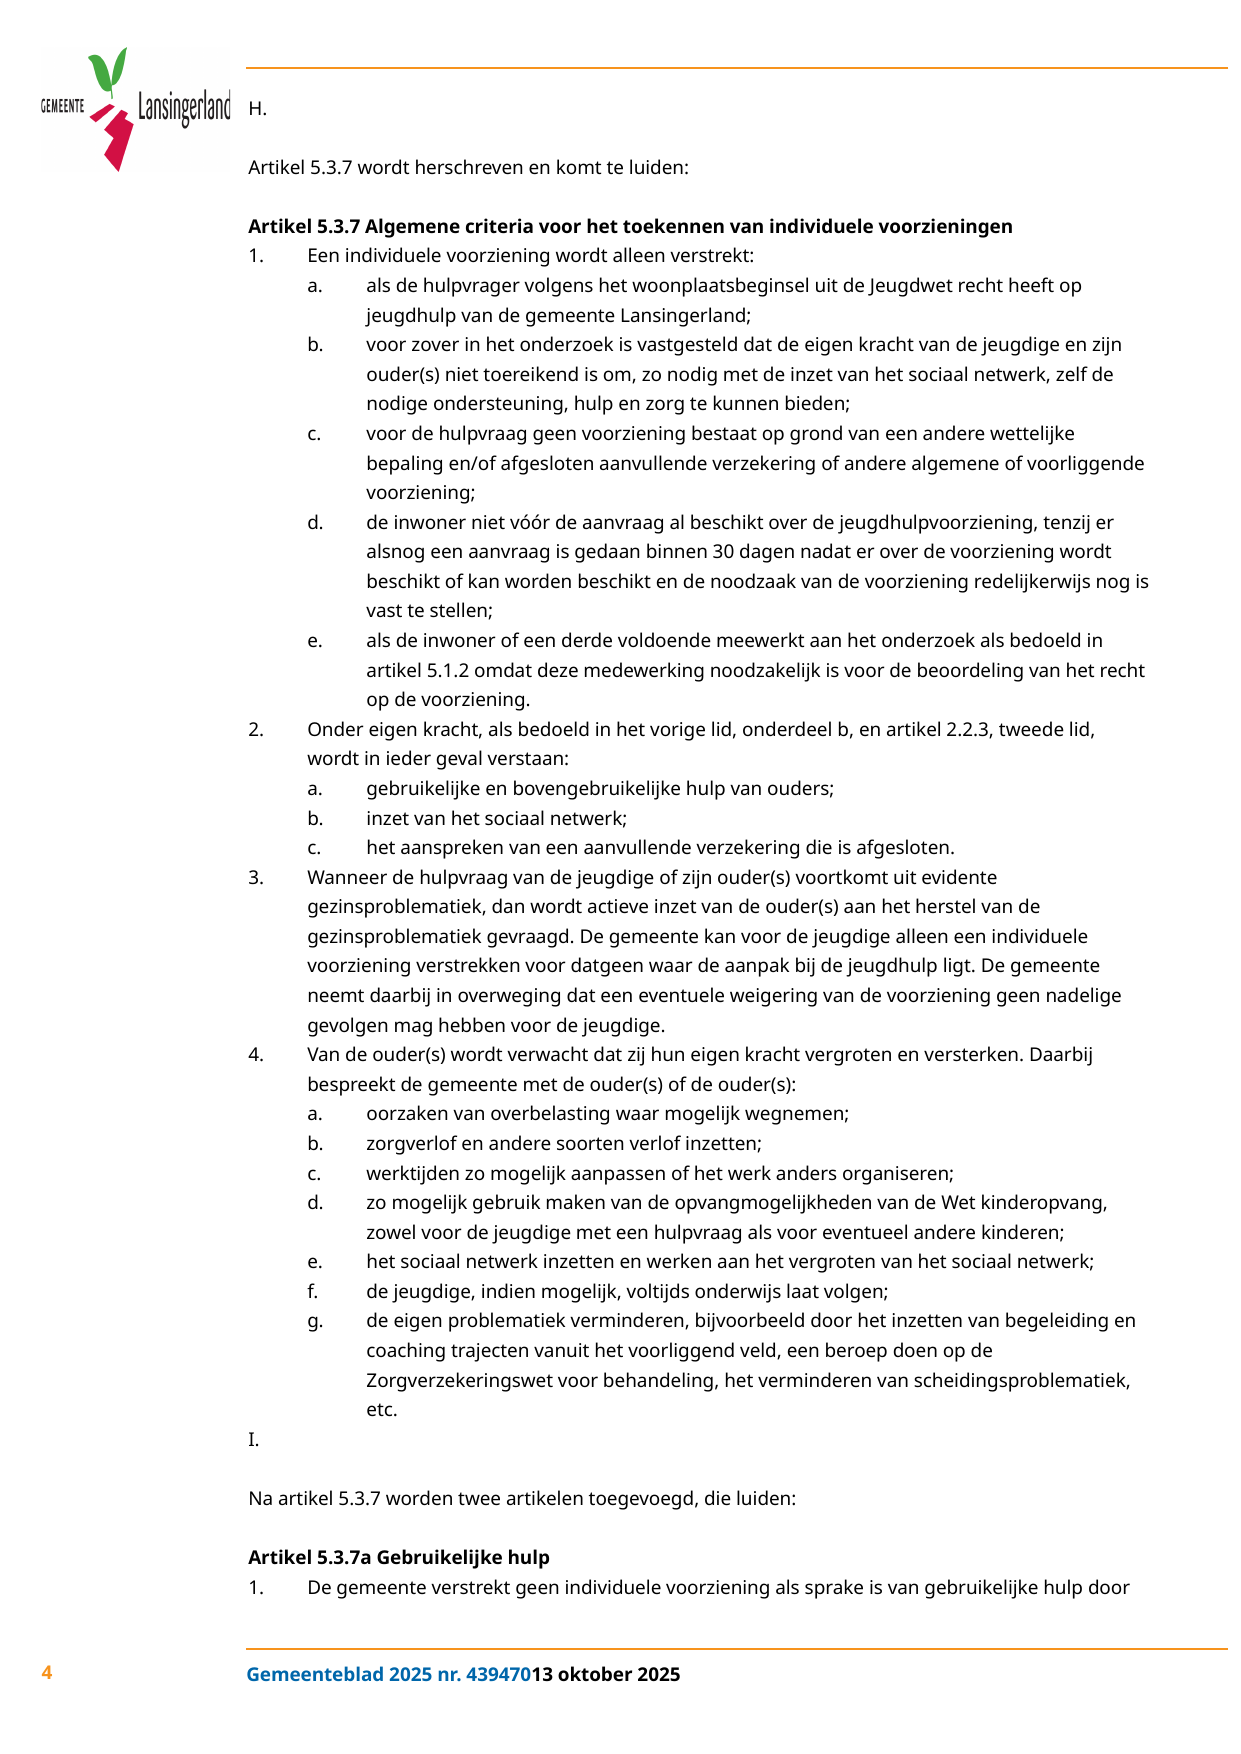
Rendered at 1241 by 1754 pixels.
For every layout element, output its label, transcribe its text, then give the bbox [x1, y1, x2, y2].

list gebruikelijke en bovengebruikelijke hulp van ouders; [307, 775, 1152, 801]
list oorzaken van overbelasting waar mogelijk wegnemen; [307, 1101, 1152, 1126]
list Van de ouder(s) wordt verwacht dat zij hun eigen kracht vergroten en versterken. Daarbij bespreekt de gemeente met de ouder(s) of de ouder(s): [248, 1041, 1152, 1097]
picture [41, 47, 231, 172]
list als de inwoner of een derde voldoende meewerkt aan het onderzoek als bedoeld in artikel 5.1.2 omdat deze medewerking noodzakelijk is voor de beoordeling van het recht op de voorziening. [307, 627, 1152, 712]
text Artikel 5.3.7a Gebruikelijke hulp [248, 1544, 1152, 1570]
list Onder eigen kracht, als bedoeld in het vorige lid, onderdeel b, en artikel 2.2.3, tweede lid, wordt in ieder geval verstaan: [248, 716, 1152, 771]
list Een individuele voorziening wordt alleen verstrekt: [248, 243, 1152, 268]
list zorgverlof en andere soorten verlof inzetten; [307, 1130, 1152, 1156]
text Na artikel 5.3.7 worden twee artikelen toegevoegd, die luiden: [248, 1485, 1152, 1511]
text H. [248, 95, 1152, 121]
list voor zover in het onderzoek is vastgesteld dat de eigen kracht van de jeugdige en zijn ouder(s) niet toereikend is om, zo nodig met de inzet van het sociaal netwerk, zelf de nodige ondersteuning, hulp en zorg te kunnen bieden; [307, 331, 1152, 416]
list de eigen problematiek verminderen, bijvoorbeeld door het inzetten van begeleiding en coaching trajecten vanuit het voorliggend veld, een beroep doen op de Zorgverzekeringswet voor behandeling, het verminderen van scheidingsproblematiek, etc. [307, 1308, 1152, 1422]
list De gemeente verstrekt geen individuele voorziening als sprake is van gebruikelijke hulp door [248, 1574, 1152, 1600]
list het sociaal netwerk inzetten en werken aan het vergroten van het sociaal netwerk; [307, 1248, 1152, 1274]
text Artikel 5.3.7 Algemene criteria voor het toekennen van individuele voorzieningen [248, 213, 1152, 239]
list Wanneer de hulpvraag van de jeugdige of zijn ouder(s) voortkomt uit evidente gezinsproblematiek, dan wordt actieve inzet van de ouder(s) aan het herstel van de gezinsproblematiek gevraagd. De gemeente kan voor de jeugdige alleen een individuele voorziening verstrekken voor datgeen waar de aanpak bij de jeugdhulp ligt. De gemeente neemt daarbij in overweging dat een eventuele weigering van de voorziening geen nadelige gevolgen mag hebben voor de jeugdige. [248, 864, 1152, 1038]
list werktijden zo mogelijk aanpassen of het werk anders organiseren; [307, 1160, 1152, 1186]
list het aanspreken van een aanvullende verzekering die is afgesloten. [307, 834, 1152, 860]
text I. [248, 1426, 1152, 1452]
list voor de hulpvraag geen voorziening bestaat op grond van een andere wettelijke bepaling en/of afgesloten aanvullende verzekering of andere algemene of voorliggende voorziening; [307, 420, 1152, 505]
list als de hulpvrager volgens het woonplaatsbeginsel uit de Jeugdwet recht heeft op jeugdhulp van de gemeente Lansingerland; [307, 272, 1152, 328]
list de inwoner niet vóór de aanvraag al beschikt over de jeugdhulpvoorziening, tenzij er alsnog een aanvraag is gedaan binnen 30 dagen nadat er over de voorziening wordt beschikt of kan worden beschikt en de noodzaak van de voorziening redelijkerwijs nog is vast te stellen; [307, 509, 1152, 623]
list de jeugdige, indien mogelijk, voltijds onderwijs laat volgen; [307, 1278, 1152, 1304]
list zo mogelijk gebruik maken van de opvangmogelijkheden van de Wet kinderopvang, zowel voor de jeugdige met een hulpvraag als voor eventueel andere kinderen; [307, 1189, 1152, 1245]
text Artikel 5.3.7 wordt herschreven en komt te luiden: [248, 154, 1152, 180]
list inzet van het sociaal netwerk; [307, 805, 1152, 831]
